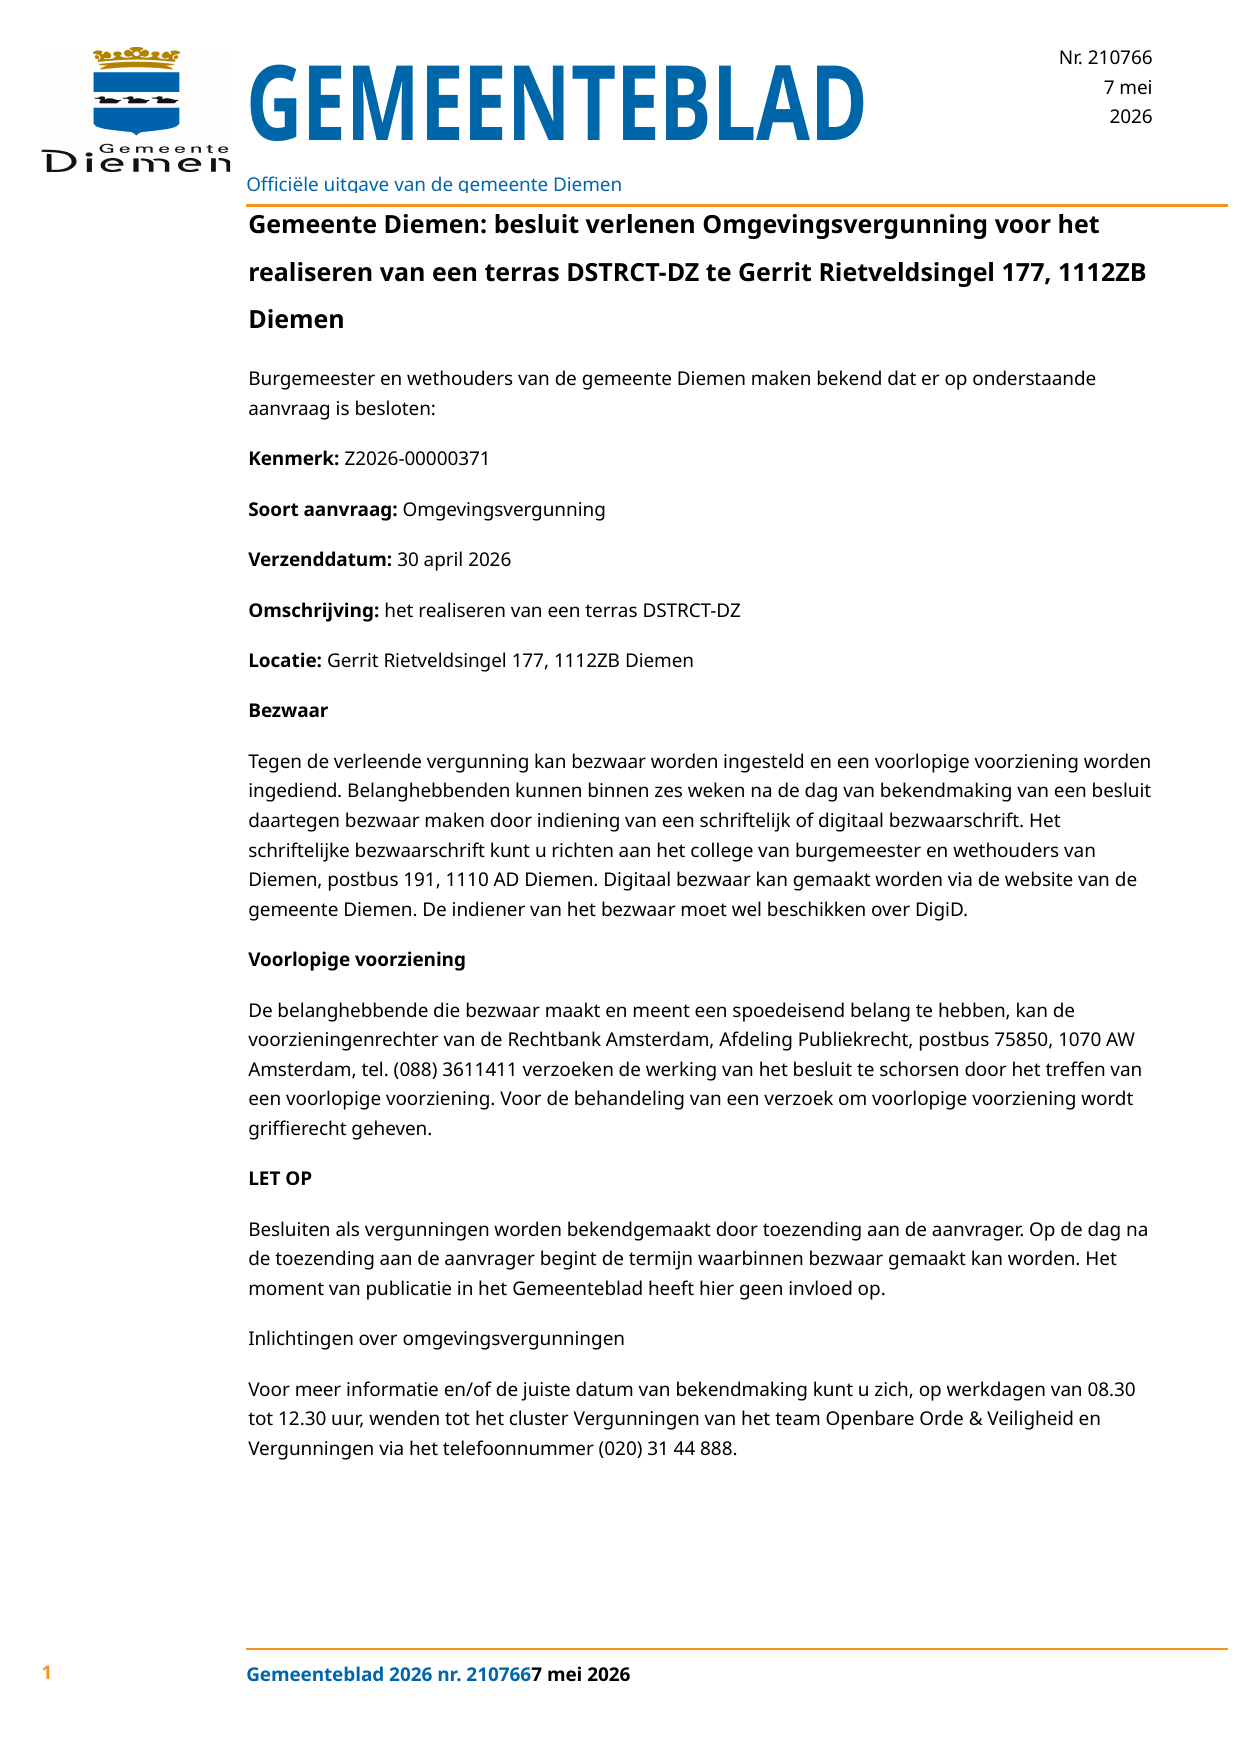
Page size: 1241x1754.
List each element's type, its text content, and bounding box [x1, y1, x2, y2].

text Verzenddatum: 30 april 2026 [248, 546, 1152, 572]
text Besluiten als vergunningen worden bekendgemaakt door toezending aan de aanvrager. Op de dag na de toezending aan de aanvrager begint de termijn waarbinnen bezwaar gemaakt kan worden. Het moment van publicatie in het Gemeenteblad heeft hier geen invloed op. [248, 1216, 1152, 1301]
text Burgemeester en wethouders van de gemeente Diemen maken bekend dat er op onderstaande aanvraag is besloten: [248, 366, 1152, 421]
text LET OP [248, 1166, 1152, 1191]
text Omschrijving: het realiseren van een terras DSTRCT-DZ [248, 597, 1152, 622]
text Bezwaar [248, 698, 1152, 723]
text Soort aanvraag: Omgevingsvergunning [248, 496, 1152, 522]
text Voorlopige voorziening [248, 946, 1152, 972]
text Locatie: Gerrit Rietveldsingel 177, 1112ZB Diemen [248, 647, 1152, 673]
text Tegen de verleende vergunning kan bezwaar worden ingesteld en een voorlopige voorziening worden ingediend. Belanghebbenden kunnen binnen zes weken na de dag van bekendmaking van een besluit daartegen bezwaar maken door indiening van een schriftelijk of digitaal bezwaarschrift. Het schriftelijke bezwaarschrift kunt u richten aan het college van burgemeester en wethouders van Diemen, postbus 191, 1110 AD Diemen. Digitaal bezwaar kan gemaakt worden via de website van de gemeente Diemen. De indiener van het bezwaar moet wel beschikken over DigiD. [248, 748, 1152, 922]
picture [41, 47, 231, 172]
text Voor meer informatie en/of de juiste datum van bekendmaking kunt u zich, op werkdagen van 08.30 tot 12.30 uur, wenden tot het cluster Vergunningen van het team Openbare Orde & Veiligheid en Vergunningen via het telefoonnummer (020) 31 44 888. [248, 1376, 1152, 1461]
text Gemeente Diemen: besluit verlenen Omgevingsvergunning voor het realiseren van een terras DSTRCT-DZ te Gerrit Rietveldsingel 177, 1112ZB Diemen [248, 207, 1152, 336]
text Kenmerk: Z2026-00000371 [248, 446, 1152, 471]
text Inlichtingen over omgevingsvergunningen [248, 1326, 1152, 1351]
text De belanghebbende die bezwaar maakt en meent een spoedeisend belang te hebben, kan de voorzieningenrechter van de Rechtbank Amsterdam, Afdeling Publiekrecht, postbus 75850, 1070 AW Amsterdam, tel. (088) 3611411 verzoeken de werking van het besluit te schorsen door het treffen van een voorlopige voorziening. Voor de behandeling van een verzoek om voorlopige voorziening wordt griffierecht geheven. [248, 997, 1152, 1141]
